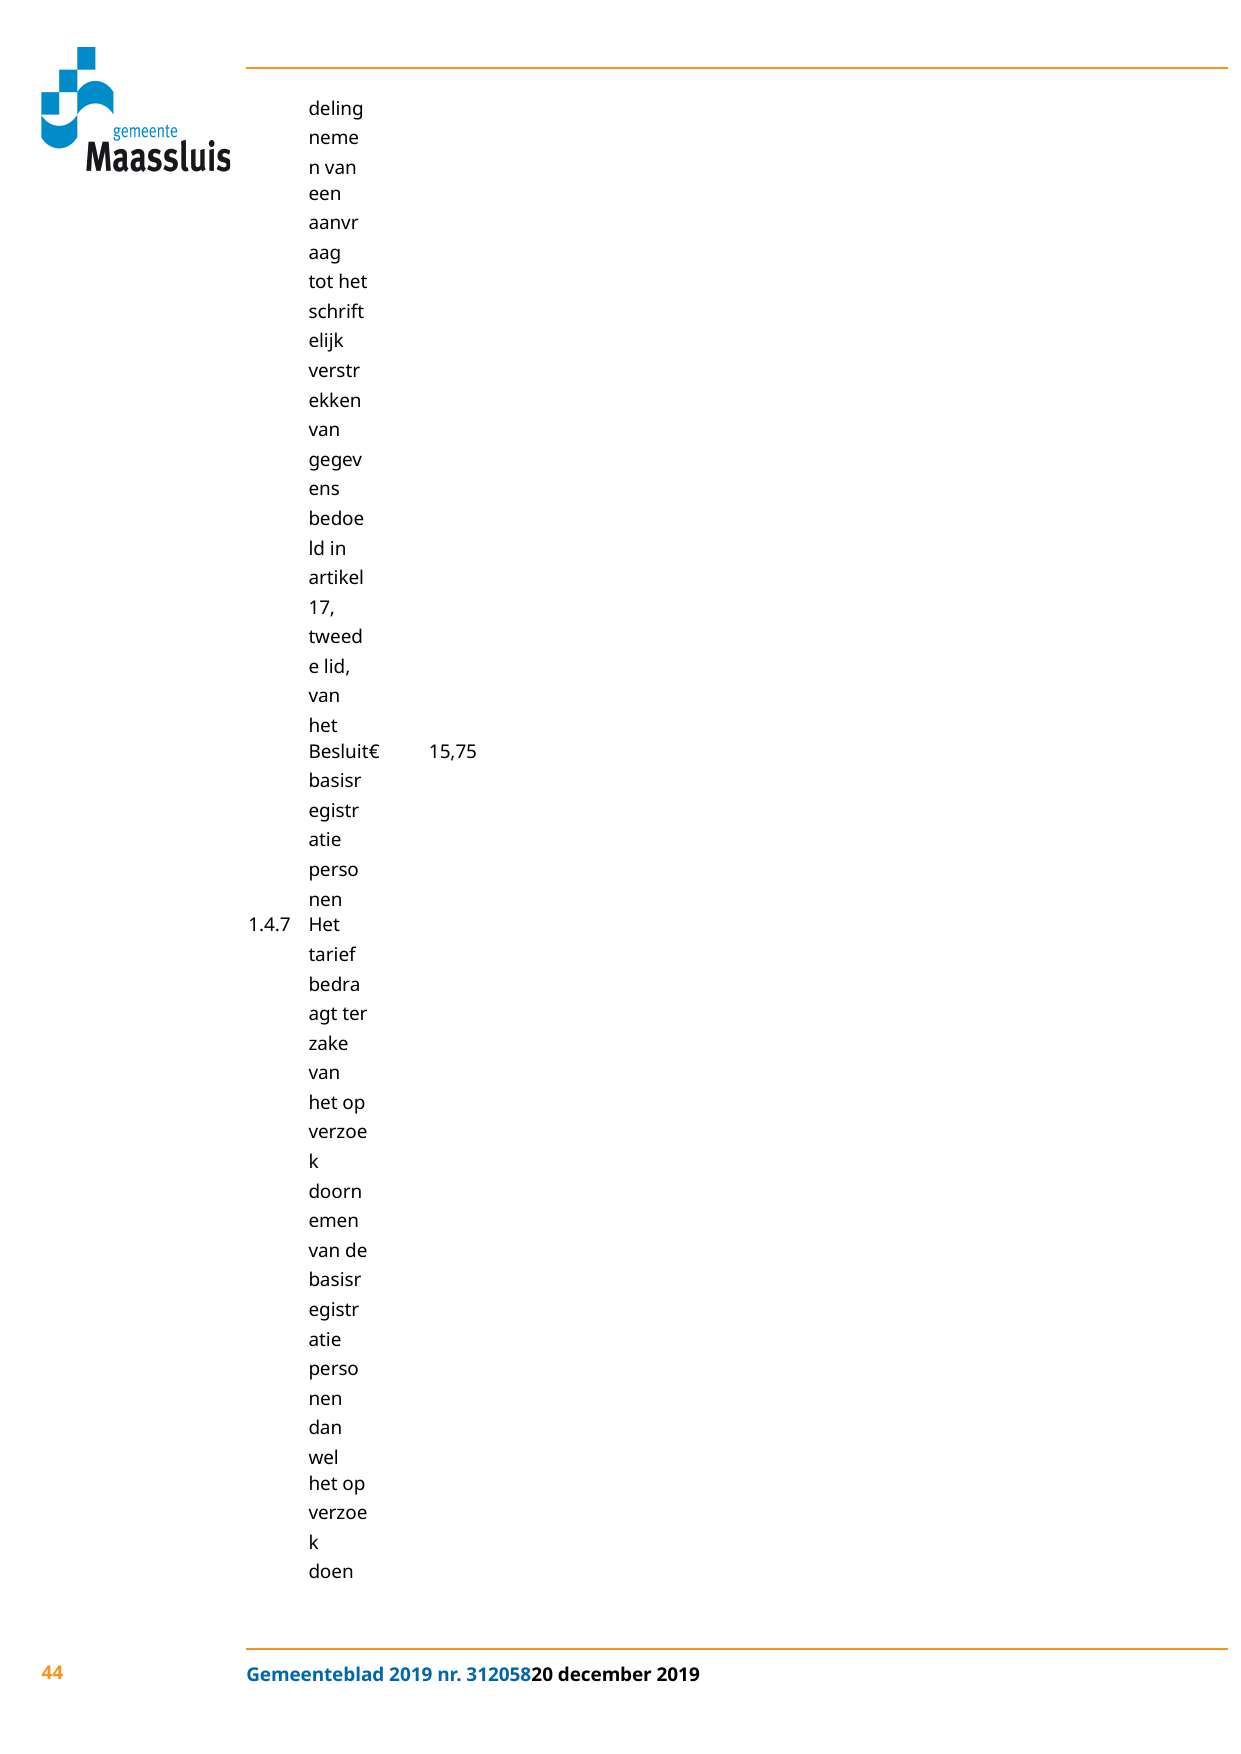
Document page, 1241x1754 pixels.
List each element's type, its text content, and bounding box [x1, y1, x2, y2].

table_cell [429, 1470, 489, 1584]
table_cell [489, 1470, 549, 1584]
table_cell [369, 1470, 429, 1584]
table_cell het op verzoek doen [308, 1470, 368, 1584]
table_cell [369, 912, 429, 1470]
picture [41, 47, 77, 92]
table_cell € [369, 738, 429, 912]
table_cell [369, 180, 429, 738]
table_cell [489, 95, 549, 180]
table_cell 1.4.7 [248, 912, 308, 1470]
table_cell [248, 95, 308, 180]
table_cell [489, 180, 549, 738]
table_cell 15,75 [429, 738, 489, 912]
table_cell [369, 95, 429, 180]
table_cell [489, 912, 549, 1470]
table_cell [248, 1470, 308, 1584]
table_cell [429, 180, 489, 738]
table_cell een aanvraag tot het schriftelijk verstrekken van gegevens bedoeld in artikel 17, tweede lid, van het [308, 180, 368, 738]
table_cell [248, 738, 308, 912]
table_cell [429, 95, 489, 180]
table_cell Besluit basisregistratie personen [308, 738, 368, 912]
table_cell [248, 180, 308, 738]
table_cell deling nemen van [308, 95, 368, 180]
picture [41, 47, 231, 172]
table_cell [489, 738, 549, 912]
table_cell Het tarief bedraagt ter zake van het op verzoek doornemen van de basisregistratie personen dan wel [308, 912, 368, 1470]
table_cell [429, 912, 489, 1470]
